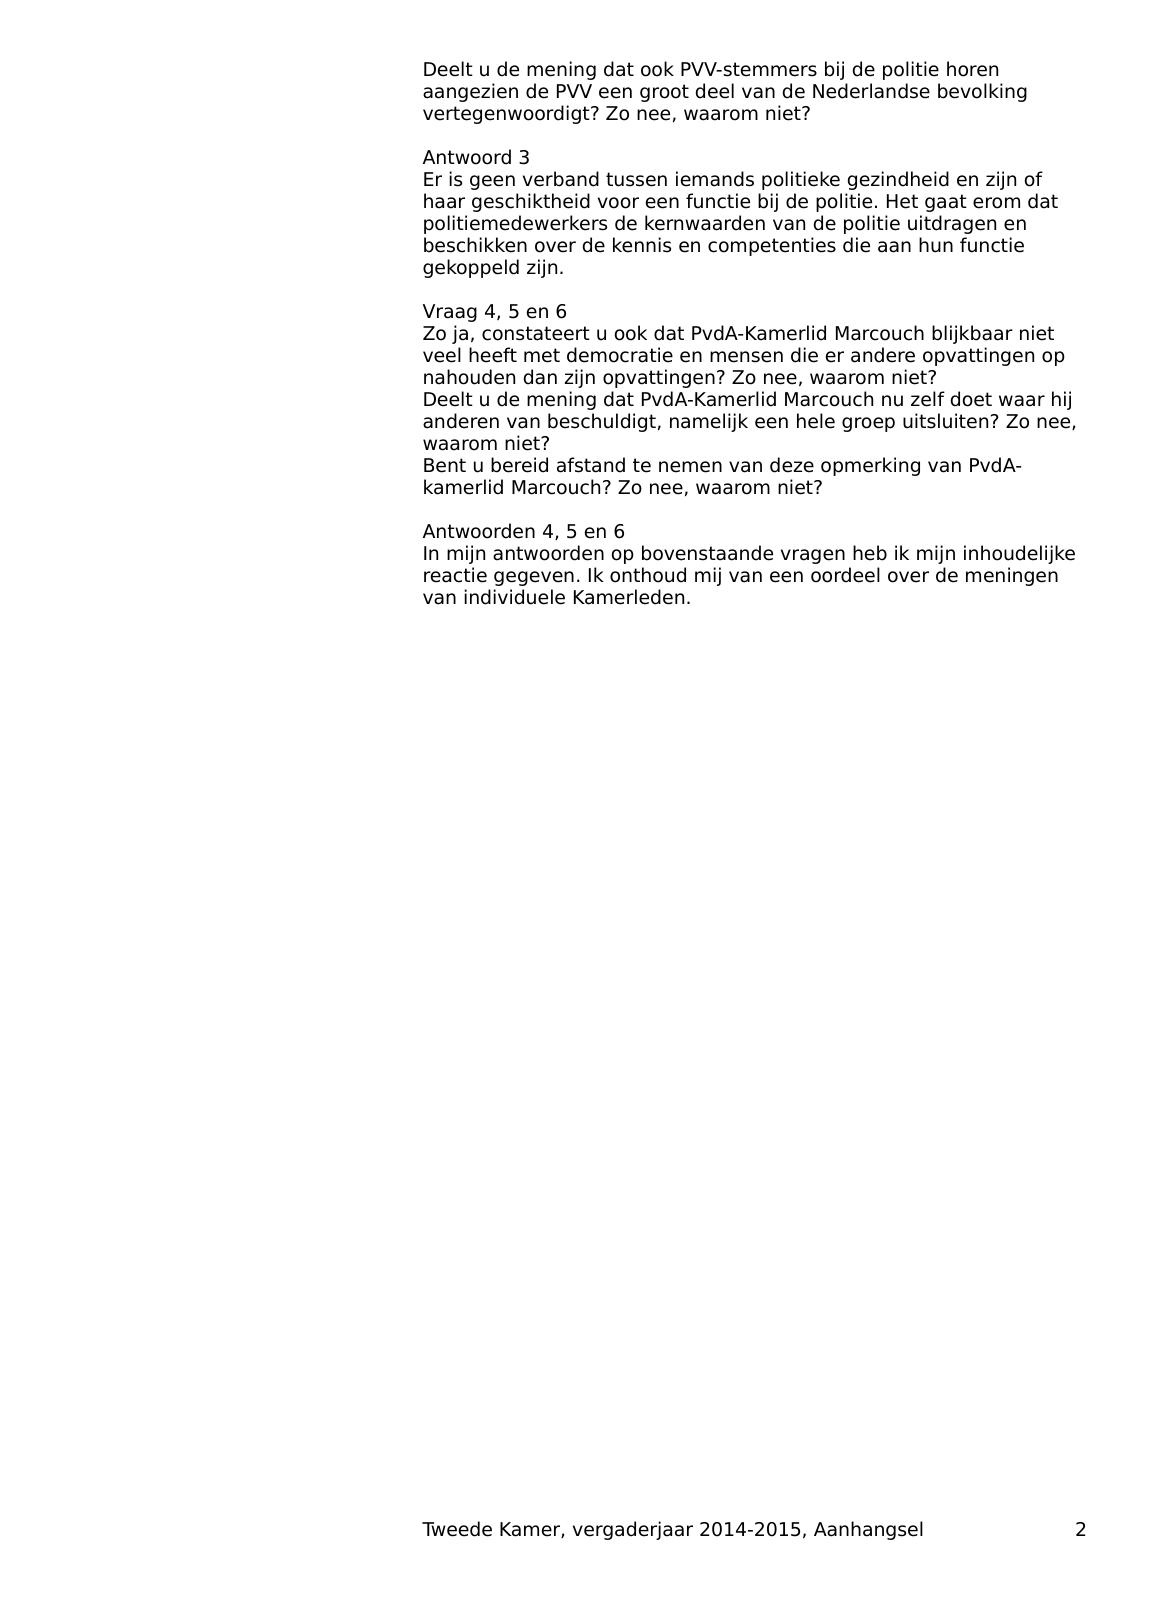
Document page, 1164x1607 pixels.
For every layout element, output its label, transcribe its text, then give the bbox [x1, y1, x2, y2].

text Deelt u de mening dat PvdA-Kamerlid Marcouch nu zelf doet waar hij anderen van beschuldigt, namelijk een hele groep uitsluiten? Zo nee, waarom niet? [422, 389, 1087, 455]
text Antwoorden 4, 5 en 6 [422, 521, 1087, 543]
text Zo ja, constateert u ook dat PvdA-Kamerlid Marcouch blijkbaar niet veel heeft met democratie en mensen die er andere opvattingen op nahouden dan zijn opvattingen? Zo nee, waarom niet? [422, 323, 1087, 389]
text Antwoord 3 [422, 147, 1087, 169]
text In mijn antwoorden op bovenstaande vragen heb ik mijn inhoudelijke reactie gegeven. Ik onthoud mij van een oordeel over de meningen van individuele Kamerleden. [422, 543, 1087, 609]
text Bent u bereid afstand te nemen van deze opmerking van PvdA-kamerlid Marcouch? Zo nee, waarom niet? [422, 455, 1087, 499]
text Deelt u de mening dat ook PVV-stemmers bij de politie horen aangezien de PVV een groot deel van de Nederlandse bevolking vertegenwoordigt? Zo nee, waarom niet? [422, 59, 1087, 125]
text Er is geen verband tussen iemands politieke gezindheid en zijn of haar geschiktheid voor een functie bij de politie. Het gaat erom dat politiemedewerkers de kernwaarden van de politie uitdragen en beschikken over de kennis en competenties die aan hun functie gekoppeld zijn. [422, 169, 1087, 279]
text Vraag 4, 5 en 6 [422, 301, 1087, 323]
